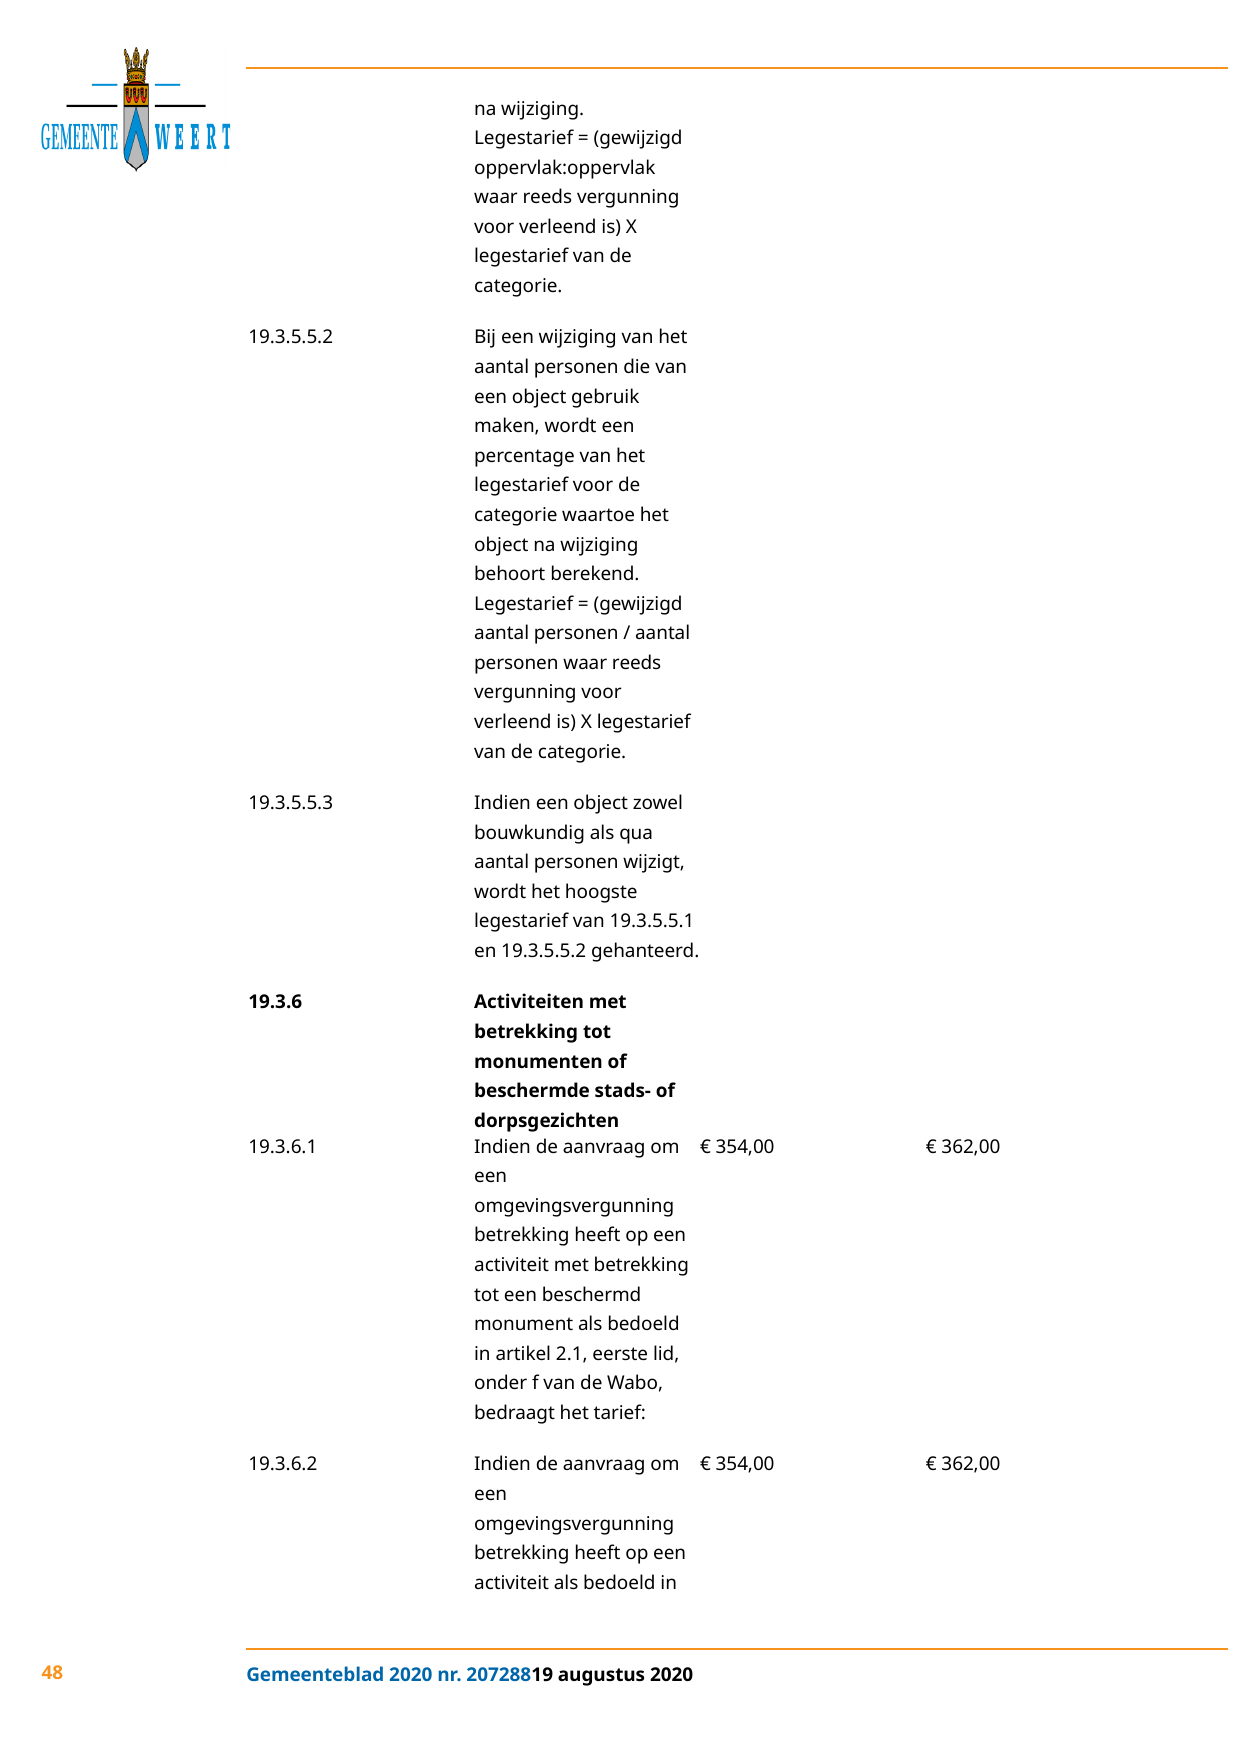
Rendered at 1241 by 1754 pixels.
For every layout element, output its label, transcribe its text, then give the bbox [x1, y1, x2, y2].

table_cell [700, 789, 926, 963]
table_cell [700, 989, 926, 1133]
table_cell 19.3.6 [248, 989, 474, 1133]
table_cell [248, 764, 474, 789]
table_cell [700, 298, 926, 324]
table_cell 19.3.6.2 [248, 1451, 474, 1594]
table_cell 19.3.6.1 [248, 1133, 474, 1425]
table_cell [700, 1425, 926, 1451]
table_cell 19.3.5.5.2 [248, 324, 474, 764]
table_cell [474, 764, 700, 789]
table_cell [700, 764, 926, 789]
table_cell € 354,00 [700, 1451, 926, 1594]
table_cell [474, 963, 700, 989]
table_cell [700, 95, 926, 298]
table_cell [248, 963, 474, 989]
table_cell [700, 324, 926, 764]
table_cell [248, 1425, 474, 1451]
table_cell € 362,00 [926, 1133, 1152, 1425]
table_cell Activiteiten met betrekking tot monumenten of beschermde stads- of dorpsgezichten [474, 989, 700, 1133]
table_cell Indien de aanvraag om een omgevingsvergunning betrekking heeft op een activiteit met betrekking tot een beschermd monument als bedoeld in artikel 2.1, eerste lid, onder f van de Wabo, bedraagt het tarief: [474, 1133, 700, 1425]
table_cell na wijziging. Legestarief = (gewijzigd oppervlak:oppervlak waar reeds vergunning voor verleend is) X legestarief van de categorie. [474, 95, 700, 298]
table_cell [248, 95, 474, 298]
picture [41, 47, 231, 172]
table_cell [926, 764, 1152, 789]
table_cell 19.3.5.5.3 [248, 789, 474, 963]
table_cell Indien een object zowel bouwkundig als qua aantal personen wijzigt, wordt het hoogste legestarief van 19.3.5.5.1 en 19.3.5.5.2 gehanteerd. [474, 789, 700, 963]
table_cell [700, 963, 926, 989]
table_cell [926, 789, 1152, 963]
table_cell [474, 1425, 700, 1451]
table_cell [926, 963, 1152, 989]
table_cell [474, 298, 700, 324]
table_cell Indien de aanvraag om een omgevingsvergunning betrekking heeft op een activiteit als bedoeld in [474, 1451, 700, 1594]
table_cell [248, 298, 474, 324]
table_cell [926, 1425, 1152, 1451]
table_cell [926, 324, 1152, 764]
table_cell € 362,00 [926, 1451, 1152, 1594]
table_cell [926, 95, 1152, 298]
table_cell [926, 298, 1152, 324]
table_cell [926, 989, 1152, 1133]
table_cell Bij een wijziging van het aantal personen die van een object gebruik maken, wordt een percentage van het legestarief voor de categorie waartoe het object na wijziging behoort berekend. Legestarief = (gewijzigd aantal personen / aantal personen waar reeds vergunning voor verleend is) X legestarief van de categorie. [474, 324, 700, 764]
table_cell € 354,00 [700, 1133, 926, 1425]
